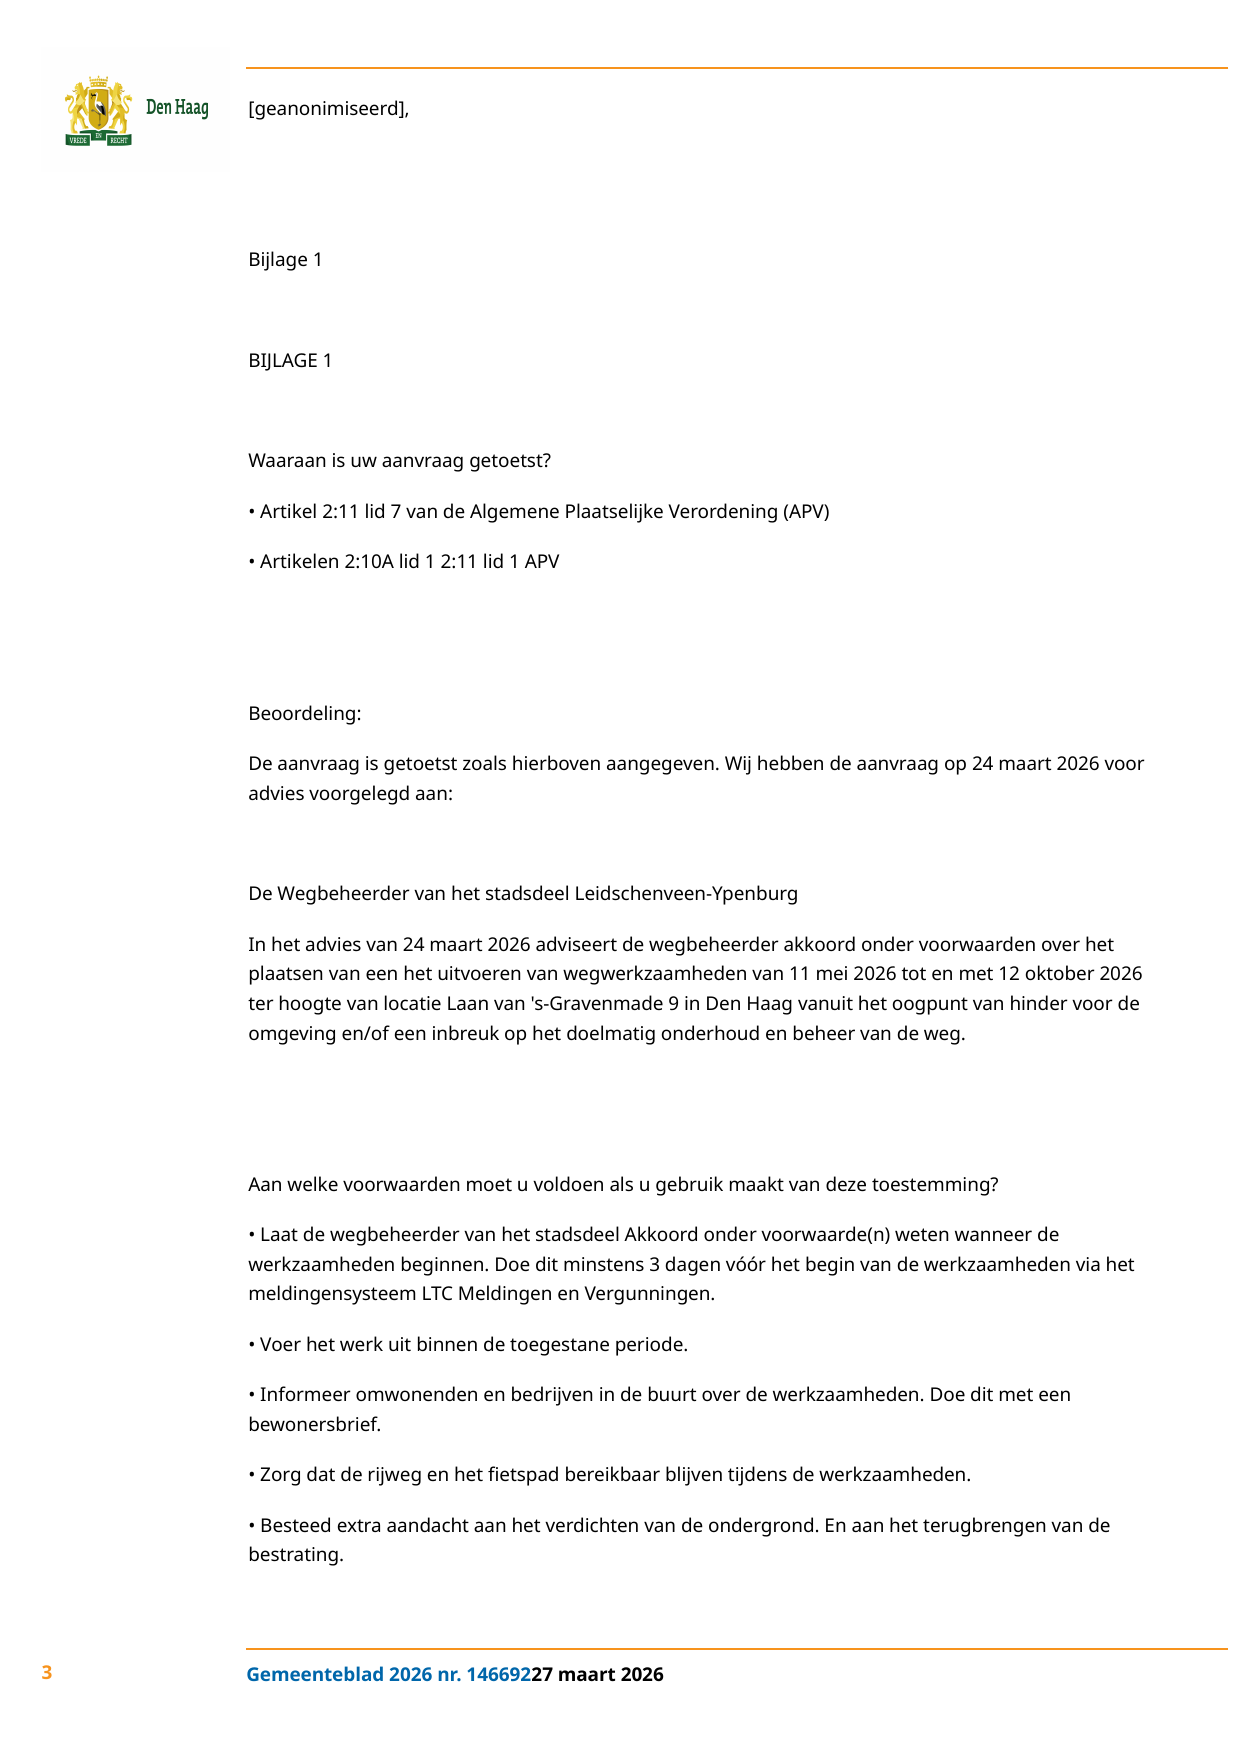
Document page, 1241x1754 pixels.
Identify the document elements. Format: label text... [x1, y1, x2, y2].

text Beoordeling: [248, 700, 1152, 726]
text • Artikelen 2:10A lid 1 2:11 lid 1 APV [248, 548, 1152, 574]
text • Artikel 2:11 lid 7 van de Algemene Plaatselijke Verordening (APV) [248, 498, 1152, 524]
text • Laat de wegbeheerder van het stadsdeel Akkoord onder voorwaarde(n) weten wanneer de werkzaamheden beginnen. Doe dit minstens 3 dagen vóór het begin van de werkzaamheden via het meldingensysteem LTC Meldingen en Vergunningen. [248, 1221, 1152, 1306]
text De Wegbeheerder van het stadsdeel Leidschenveen-Ypenburg [248, 881, 1152, 906]
text [geanonimiseerd], [248, 95, 1152, 121]
text Aan welke voorwaarden moet u voldoen als u gebruik maakt van deze toestemming? [248, 1171, 1152, 1197]
text • Besteed extra aandacht aan het verdichten van de ondergrond. En aan het terugbrengen van de bestrating. [248, 1512, 1152, 1567]
text • Informeer omwonenden en bedrijven in de buurt over de werkzaamheden. Doe dit met een bewonersbrief. [248, 1381, 1152, 1437]
text BIJLAGE 1 [248, 347, 1152, 373]
text Bijlage 1 [248, 246, 1152, 272]
text In het advies van 24 maart 2026 adviseert de wegbeheerder akkoord onder voorwaarden over het plaatsen van een het uitvoeren van wegwerkzaamheden van 11 mei 2026 tot en met 12 oktober 2026 ter hoogte van locatie Laan van 's-Gravenmade 9 in Den Haag vanuit het oogpunt van hinder voor de omgeving en/of een inbreuk op het doelmatig onderhoud en beheer van de weg. [248, 931, 1152, 1046]
text • Voer het werk uit binnen de toegestane periode. [248, 1331, 1152, 1357]
text Waaraan is uw aanvraag getoetst? [248, 448, 1152, 473]
text De aanvraag is getoetst zoals hierboven aangegeven. Wij hebben de aanvraag op 24 maart 2026 voor advies voorgelegd aan: [248, 750, 1152, 806]
picture [41, 47, 231, 172]
text • Zorg dat de rijweg en het fietspad bereikbaar blijven tijdens de werkzaamheden. [248, 1461, 1152, 1487]
